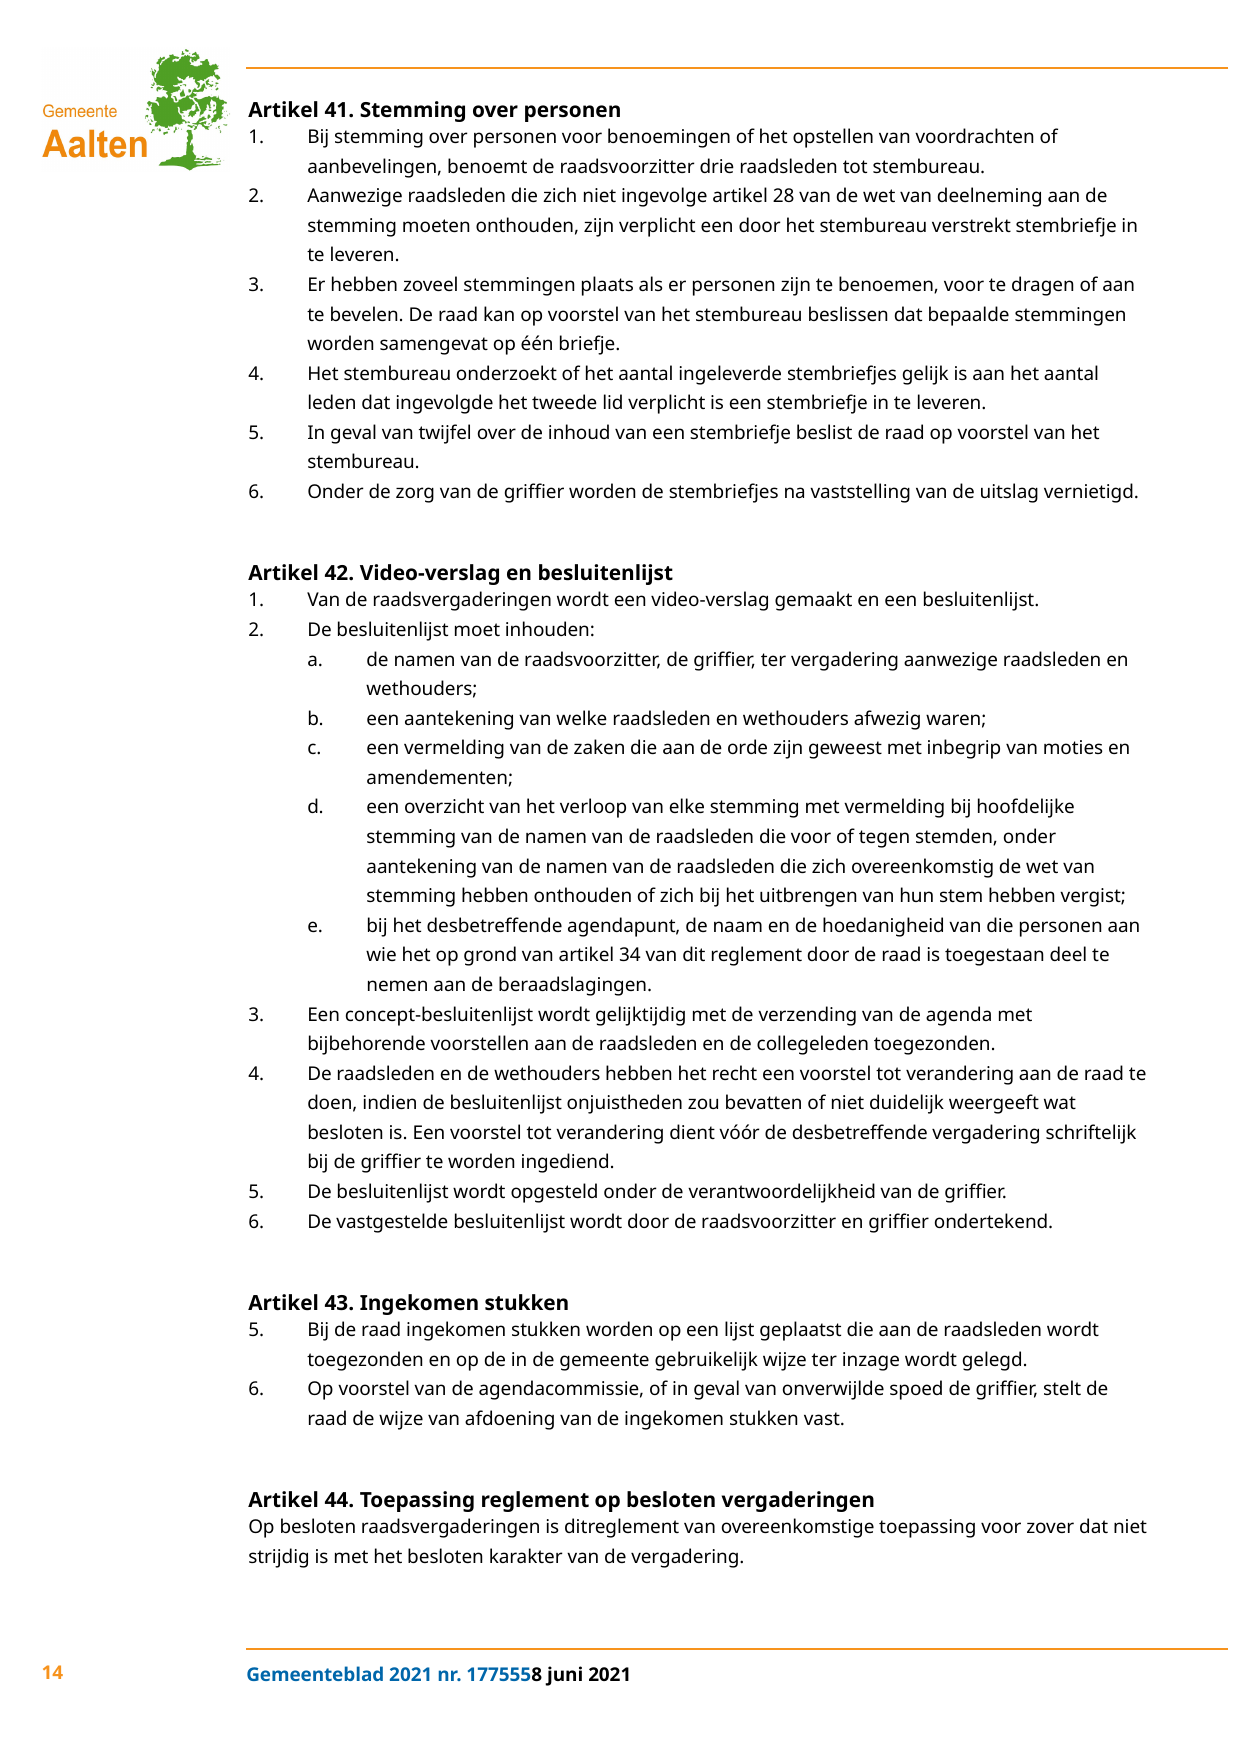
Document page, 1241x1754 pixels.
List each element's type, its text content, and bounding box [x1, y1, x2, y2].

list een aantekening van welke raadsleden en wethouders afwezig waren; [307, 705, 1152, 731]
list Het stembureau onderzoekt of het aantal ingeleverde stembriefjes gelijk is aan het aantal leden dat ingevolgde het tweede lid verplicht is een stembriefje in te leveren. [248, 360, 1152, 415]
list Onder de zorg van de griffier worden de stembriefjes na vaststelling van de uitslag vernietigd. [248, 478, 1152, 504]
list bij het desbetreffende agendapunt, de naam en de hoedanigheid van die personen aan wie het op grond van artikel 34 van dit reglement door de raad is toegestaan deel te nemen aan de beraadslagingen. [307, 912, 1152, 997]
text Artikel 42. Video-verslag en besluitenlijst [248, 558, 1152, 587]
list In geval van twijfel over de inhoud van een stembriefje beslist de raad op voorstel van het stembureau. [248, 419, 1152, 474]
picture [41, 47, 231, 172]
list Er hebben zoveel stemmingen plaats als er personen zijn te benoemen, voor te dragen of aan te bevelen. De raad kan op voorstel van het stembureau beslissen dat bepaalde stemmingen worden samengevat op één briefje. [248, 271, 1152, 356]
list Aanwezige raadsleden die zich niet ingevolge artikel 28 van de wet van deelneming aan de stemming moeten onthouden, zijn verplicht een door het stembureau verstrekt stembriefje in te leveren. [248, 182, 1152, 267]
text Artikel 44. Toepassing reglement op besloten vergaderingen [248, 1485, 1152, 1513]
list Bij de raad ingekomen stukken worden op een lijst geplaatst die aan de raadsleden wordt toegezonden en op de in de gemeente gebruikelijk wijze ter inzage wordt gelegd. [248, 1316, 1152, 1372]
text Artikel 43. Ingekomen stukken [248, 1288, 1152, 1316]
list De besluitenlijst wordt opgesteld onder de verantwoordelijkheid van de griffier. [248, 1178, 1152, 1204]
list Bij stemming over personen voor benoemingen of het opstellen van voordrachten of aanbevelingen, benoemt de raadsvoorzitter drie raadsleden tot stembureau. [248, 123, 1152, 178]
text Artikel 41. Stemming over personen [248, 95, 1152, 123]
list Een concept-besluitenlijst wordt gelijktijdig met de verzending van de agenda met bijbehorende voorstellen aan de raadsleden en de collegeleden toegezonden. [248, 1001, 1152, 1056]
list De besluitenlijst moet inhouden: [248, 616, 1152, 642]
list een overzicht van het verloop van elke stemming met vermelding bij hoofdelijke stemming van de namen van de raadsleden die voor of tegen stemden, onder aantekening van de namen van de raadsleden die zich overeenkomstig de wet van stemming hebben onthouden of zich bij het uitbrengen van hun stem hebben vergist; [307, 794, 1152, 908]
list een vermelding van de zaken die aan de orde zijn geweest met inbegrip van moties en amendementen; [307, 734, 1152, 790]
text Op besloten raadsvergaderingen is ditreglement van overeenkomstige toepassing voor zover dat niet strijdig is met het besloten karakter van de vergadering. [248, 1513, 1152, 1569]
list De vastgestelde besluitenlijst wordt door de raadsvoorzitter en griffier ondertekend. [248, 1208, 1152, 1234]
list Op voorstel van de agendacommissie, of in geval van onverwijlde spoed de griffier, stelt de raad de wijze van afdoening van de ingekomen stukken vast. [248, 1376, 1152, 1431]
list Van de raadsvergaderingen wordt een video-verslag gemaakt en een besluitenlijst. [248, 587, 1152, 612]
list De raadsleden en de wethouders hebben het recht een voorstel tot verandering aan de raad te doen, indien de besluitenlijst onjuistheden zou bevatten of niet duidelijk weergeeft wat besloten is. Een voorstel tot verandering dient vóór de desbetreffende vergadering schriftelijk bij de griffier te worden ingediend. [248, 1060, 1152, 1174]
list de namen van de raadsvoorzitter, de griffier, ter vergadering aanwezige raadsleden en wethouders; [307, 646, 1152, 701]
